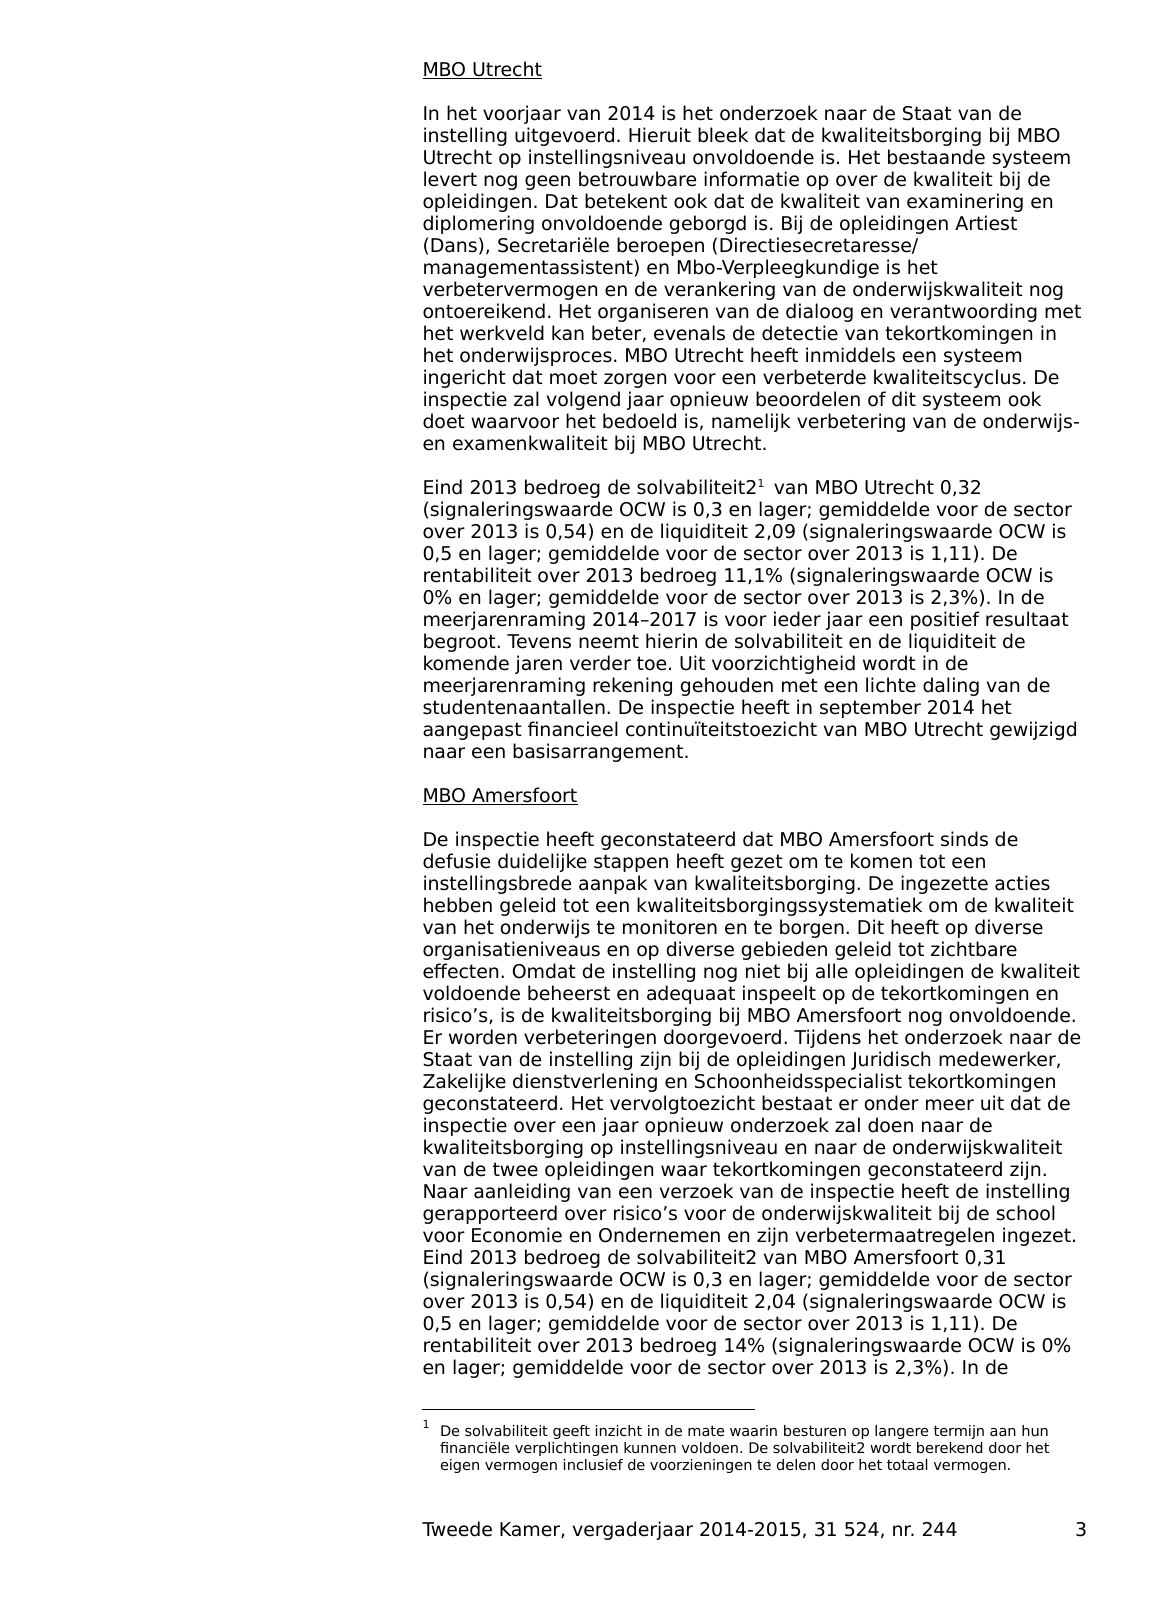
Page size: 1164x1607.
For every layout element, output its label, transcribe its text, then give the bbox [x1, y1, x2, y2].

text De solvabiliteit geeft inzicht in de mate waarin besturen op langere termijn aan hun financiële verplichtingen kunnen voldoen. De solvabiliteit2 wordt berekend door het eigen vermogen inclusief de voorzieningen te delen door het totaal vermogen. [422, 1418, 1087, 1474]
text Eind 2013 bedroeg de solvabiliteit2 van MBO Amersfoort 0,31 (signaleringswaarde OCW is 0,3 en lager; gemiddelde voor de sector over 2013 is 0,54) en de liquiditeit 2,04 (signaleringswaarde OCW is 0,5 en lager; gemiddelde voor de sector over 2013 is 1,11). De rentabiliteit over 2013 bedroeg 14% (signaleringswaarde OCW is 0% en lager; gemiddelde voor de sector over 2013 is 2,3%). In de [422, 1247, 1087, 1379]
text De inspectie heeft geconstateerd dat MBO Amersfoort sinds de defusie duidelijke stappen heeft gezet om te komen tot een instellingsbrede aanpak van kwaliteitsborging. De ingezette acties hebben geleid tot een kwaliteitsborgingssystematiek om de kwaliteit van het onderwijs te monitoren en te borgen. Dit heeft op diverse organisatieniveaus en op diverse gebieden geleid tot zichtbare effecten. Omdat de instelling nog niet bij alle opleidingen de kwaliteit voldoende beheerst en adequaat inspeelt op de tekortkomingen en risico’s, is de kwaliteitsborging bij MBO Amersfoort nog onvoldoende. Er worden verbeteringen doorgevoerd. Tijdens het onderzoek naar de Staat van de instelling zijn bij de opleidingen Juridisch medewerker, Zakelijke dienstverlening en Schoonheidsspecialist tekortkomingen geconstateerd. Het vervolgtoezicht bestaat er onder meer uit dat de inspectie over een jaar opnieuw onderzoek zal doen naar de kwaliteitsborging op instellingsniveau en naar de onderwijskwaliteit van de twee opleidingen waar tekortkomingen geconstateerd zijn. Naar aanleiding van een verzoek van de inspectie heeft de instelling gerapporteerd over risico’s voor de onderwijskwaliteit bij de school voor Economie en Ondernemen en zijn verbetermaatregelen ingezet. [422, 829, 1087, 1247]
text Eind 2013 bedroeg de solvabiliteit2 van MBO Utrecht 0,32 (signaleringswaarde OCW is 0,3 en lager; gemiddelde voor de sector over 2013 is 0,54) en de liquiditeit 2,09 (signaleringswaarde OCW is 0,5 en lager; gemiddelde voor de sector over 2013 is 1,11). De rentabiliteit over 2013 bedroeg 11,1% (signaleringswaarde OCW is 0% en lager; gemiddelde voor de sector over 2013 is 2,3%). In de meerjarenraming 2014–2017 is voor ieder jaar een positief resultaat begroot. Tevens neemt hierin de solvabiliteit en de liquiditeit de komende jaren verder toe. Uit voorzichtigheid wordt in de meerjarenraming rekening gehouden met een lichte daling van de studentenaantallen. De inspectie heeft in september 2014 het aangepast financieel continuïteitstoezicht van MBO Utrecht gewijzigd naar een basisarrangement. [422, 477, 1087, 763]
subtitle MBO Amersfoort [422, 785, 1087, 807]
subtitle MBO Utrecht [422, 59, 1087, 81]
text In het voorjaar van 2014 is het onderzoek naar de Staat van de instelling uitgevoerd. Hieruit bleek dat de kwaliteitsborging bij MBO Utrecht op instellingsniveau onvoldoende is. Het bestaande systeem levert nog geen betrouwbare informatie op over de kwaliteit bij de opleidingen. Dat betekent ook dat de kwaliteit van examinering en diplomering onvoldoende geborgd is. Bij de opleidingen Artiest (Dans), Secretariële beroepen (Directiesecretaresse/ managementassistent) en Mbo-Verpleegkundige is het verbetervermogen en de verankering van de onderwijskwaliteit nog ontoereikend. Het organiseren van de dialoog en verantwoording met het werkveld kan beter, evenals de detectie van tekortkomingen in het onderwijsproces. MBO Utrecht heeft inmiddels een systeem ingericht dat moet zorgen voor een verbeterde kwaliteitscyclus. De inspectie zal volgend jaar opnieuw beoordelen of dit systeem ook doet waarvoor het bedoeld is, namelijk verbetering van de onderwijs- en examenkwaliteit bij MBO Utrecht. [422, 103, 1087, 455]
